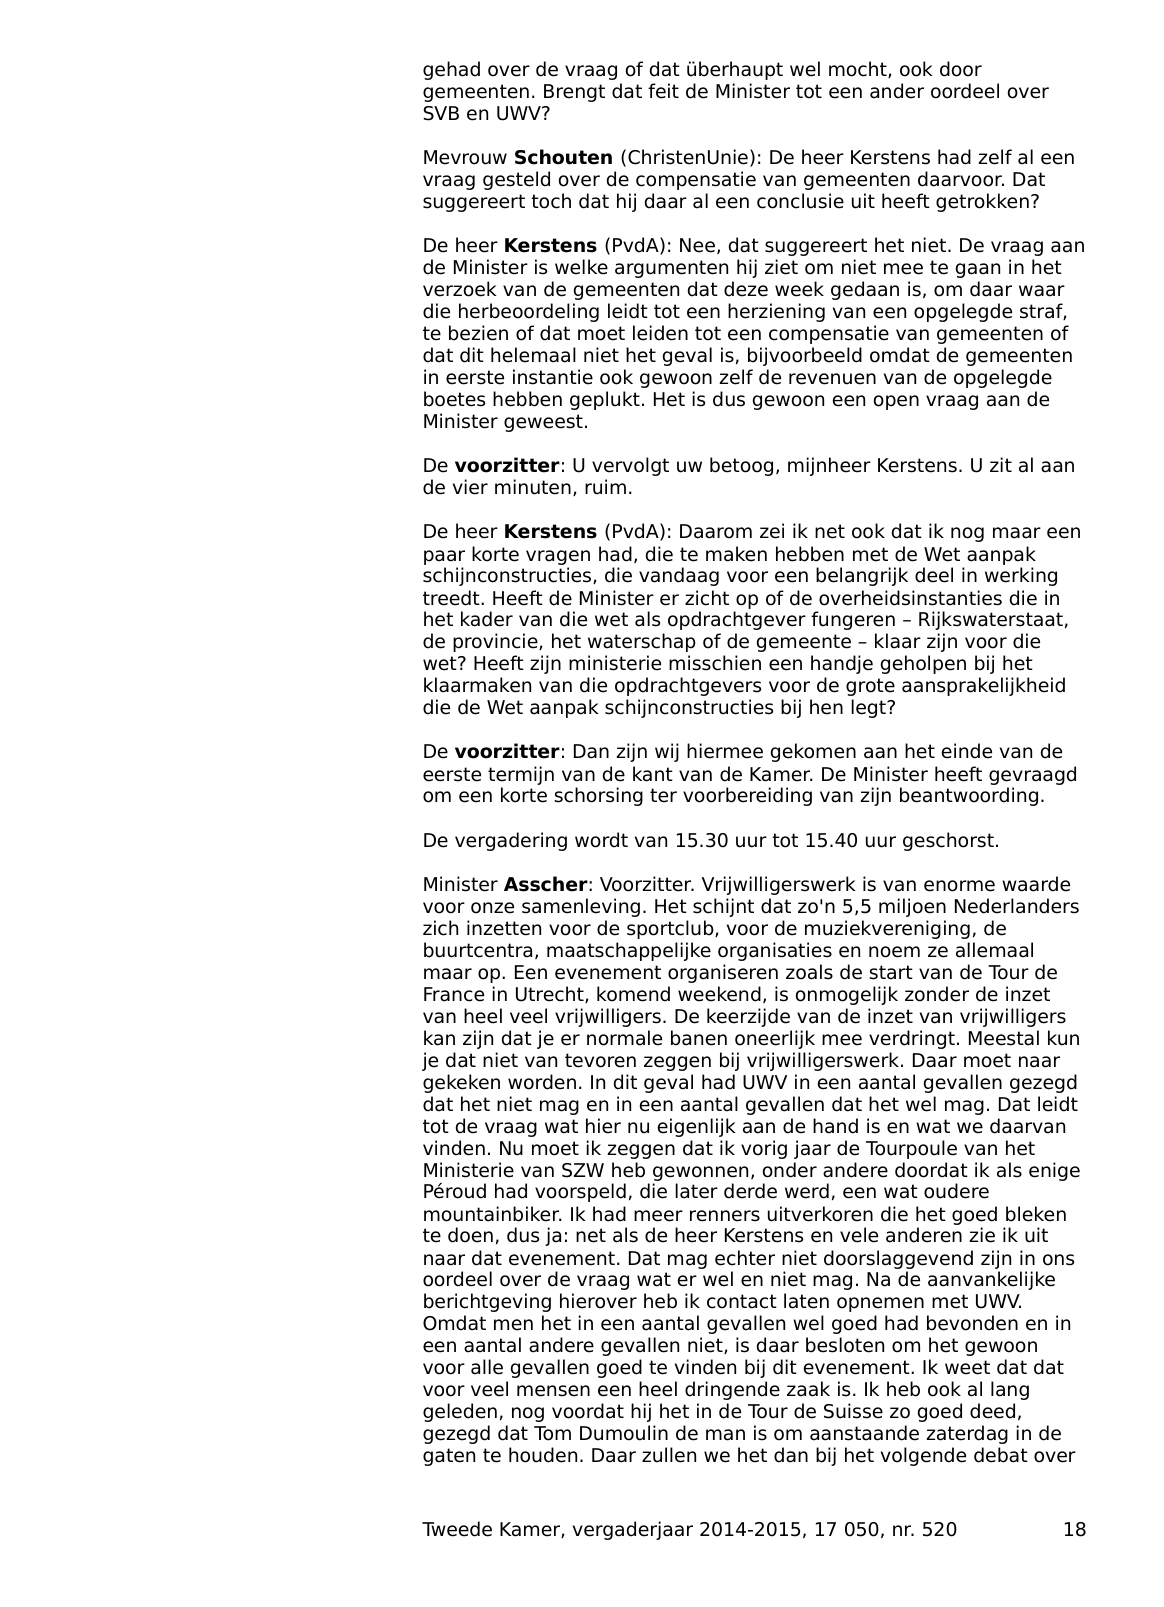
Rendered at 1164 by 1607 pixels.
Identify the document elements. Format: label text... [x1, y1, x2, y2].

text Mevrouw Schouten (ChristenUnie): De heer Kerstens had zelf al een vraag gesteld over de compensatie van gemeenten daarvoor. Dat suggereert toch dat hij daar al een conclusie uit heeft getrokken? [422, 147, 1087, 213]
text De voorzitter: Dan zijn wij hiermee gekomen aan het einde van de eerste termijn van de kant van de Kamer. De Minister heeft gevraagd om een korte schorsing ter voorbereiding van zijn beantwoording. [422, 741, 1087, 807]
text gehad over de vraag of dat überhaupt wel mocht, ook door gemeenten. Brengt dat feit de Minister tot een ander oordeel over SVB en UWV? [422, 59, 1087, 125]
text De heer Kerstens (PvdA): Daarom zei ik net ook dat ik nog maar een paar korte vragen had, die te maken hebben met de Wet aanpak schijnconstructies, die vandaag voor een belangrijk deel in werking treedt. Heeft de Minister er zicht op of de overheidsinstanties die in het kader van die wet als opdrachtgever fungeren – Rijkswaterstaat, de provincie, het waterschap of de gemeente – klaar zijn voor die wet? Heeft zijn ministerie misschien een handje geholpen bij het klaarmaken van die opdrachtgevers voor de grote aansprakelijkheid die de Wet aanpak schijnconstructies bij hen legt? [422, 521, 1087, 719]
text Minister Asscher: Voorzitter. Vrijwilligerswerk is van enorme waarde voor onze samenleving. Het schijnt dat zo'n 5,5 miljoen Nederlanders zich inzetten voor de sportclub, voor de muziekvereniging, de buurtcentra, maatschappelijke organisaties en noem ze allemaal maar op. Een evenement organiseren zoals de start van de Tour de France in Utrecht, komend weekend, is onmogelijk zonder de inzet van heel veel vrijwilligers. De keerzijde van de inzet van vrijwilligers kan zijn dat je er normale banen oneerlijk mee verdringt. Meestal kun je dat niet van tevoren zeggen bij vrijwilligerswerk. Daar moet naar gekeken worden. In dit geval had UWV in een aantal gevallen gezegd dat het niet mag en in een aantal gevallen dat het wel mag. Dat leidt tot de vraag wat hier nu eigenlijk aan de hand is en wat we daarvan vinden. Nu moet ik zeggen dat ik vorig jaar de Tourpoule van het Ministerie van SZW heb gewonnen, onder andere doordat ik als enige Péroud had voorspeld, die later derde werd, een wat oudere mountainbiker. Ik had meer renners uitverkoren die het goed bleken te doen, dus ja: net als de heer Kerstens en vele anderen zie ik uit naar dat evenement. Dat mag echter niet doorslaggevend zijn in ons oordeel over de vraag wat er wel en niet mag. Na de aanvankelijke berichtgeving hierover heb ik contact laten opnemen met UWV. Omdat men het in een aantal gevallen wel goed had bevonden en in een aantal andere gevallen niet, is daar besloten om het gewoon voor alle gevallen goed te vinden bij dit evenement. Ik weet dat dat voor veel mensen een heel dringende zaak is. Ik heb ook al lang geleden, nog voordat hij het in de Tour de Suisse zo goed deed, gezegd dat Tom Dumoulin de man is om aanstaande zaterdag in de gaten te houden. Daar zullen we het dan bij het volgende debat over [422, 874, 1087, 1467]
text De vergadering wordt van 15.30 uur tot 15.40 uur geschorst. [422, 829, 1087, 852]
text De heer Kerstens (PvdA): Nee, dat suggereert het niet. De vraag aan de Minister is welke argumenten hij ziet om niet mee te gaan in het verzoek van de gemeenten dat deze week gedaan is, om daar waar die herbeoordeling leidt tot een herziening van een opgelegde straf, te bezien of dat moet leiden tot een compensatie van gemeenten of dat dit helemaal niet het geval is, bijvoorbeeld omdat de gemeenten in eerste instantie ook gewoon zelf de revenuen van de opgelegde boetes hebben geplukt. Het is dus gewoon een open vraag aan de Minister geweest. [422, 235, 1087, 433]
text De voorzitter: U vervolgt uw betoog, mijnheer Kerstens. U zit al aan de vier minuten, ruim. [422, 455, 1087, 499]
